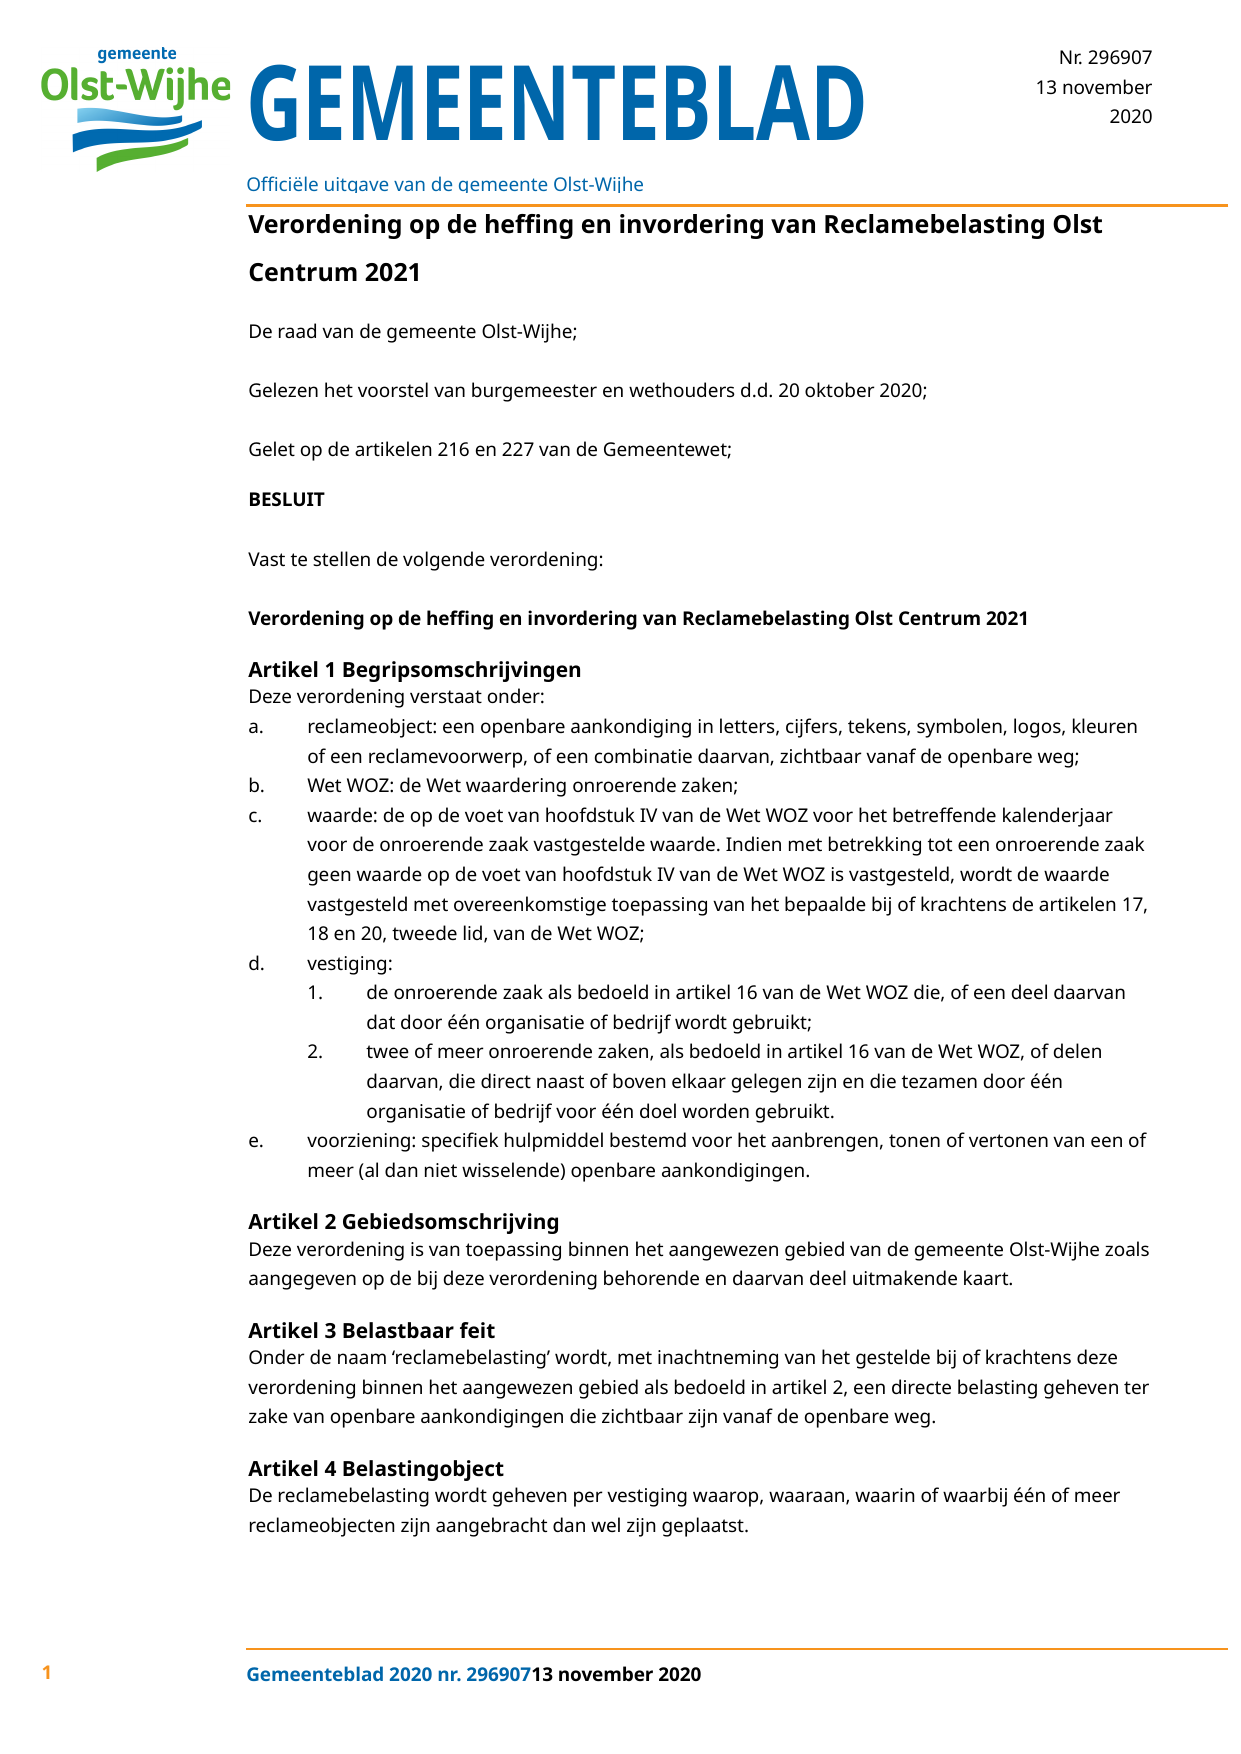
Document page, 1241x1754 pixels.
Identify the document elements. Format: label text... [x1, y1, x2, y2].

text Artikel 2 Gebiedsomschrijving [248, 1207, 1152, 1236]
text Artikel 4 Belastingobject [248, 1454, 1152, 1482]
text Gelezen het voorstel van burgemeester en wethouders d.d. 20 oktober 2020; [248, 377, 1152, 403]
text Deze verordening verstaat onder: [248, 684, 1152, 709]
text BESLUIT [248, 487, 1152, 512]
list reclameobject: een openbare aankondiging in letters, cijfers, tekens, symbolen, logos, kleuren of een reclamevoorwerp, of een combinatie daarvan, zichtbaar vanaf de openbare weg; [248, 713, 1152, 769]
list waarde: de op de voet van hoofdstuk IV van de Wet WOZ voor het betreffende kalenderjaar voor de onroerende zaak vastgestelde waarde. Indien met betrekking tot een onroerende zaak geen waarde op de voet van hoofdstuk IV van de Wet WOZ is vastgesteld, wordt de waarde vastgesteld met overeenkomstige toepassing van het bepaalde bij of krachtens de artikelen 17, 18 en 20, tweede lid, van de Wet WOZ; [248, 802, 1152, 946]
list de onroerende zaak als bedoeld in artikel 16 van de Wet WOZ die, of een deel daarvan dat door één organisatie of bedrijf wordt gebruikt; [307, 979, 1152, 1035]
list vestiging: [248, 950, 1152, 976]
list Wet WOZ: de Wet waardering onroerende zaken; [248, 772, 1152, 798]
text Verordening op de heffing en invordering van Reclamebelasting Olst Centrum 2021 [248, 207, 1152, 288]
text Artikel 1 Begripsomschrijvingen [248, 655, 1152, 684]
text Artikel 3 Belastbaar feit [248, 1316, 1152, 1344]
text Deze verordening is van toepassing binnen het aangewezen gebied van de gemeente Olst-Wijhe zoals aangegeven op de bij deze verordening behorende en daarvan deel uitmakende kaart. [248, 1236, 1152, 1291]
list voorziening: specifiek hulpmiddel bestemd voor het aanbrengen, tonen of vertonen van een of meer (al dan niet wisselende) openbare aankondigingen. [248, 1127, 1152, 1183]
picture [41, 47, 231, 172]
text De raad van de gemeente Olst-Wijhe; [248, 318, 1152, 344]
text Onder de naam ‘reclamebelasting’ wordt, met inachtneming van het gestelde bij of krachtens deze verordening binnen het aangewezen gebied als bedoeld in artikel 2, een directe belasting geheven ter zake van openbare aankondigingen die zichtbaar zijn vanaf de openbare weg. [248, 1344, 1152, 1429]
list twee of meer onroerende zaken, als bedoeld in artikel 16 van de Wet WOZ, of delen daarvan, die direct naast of boven elkaar gelegen zijn en die tezamen door één organisatie of bedrijf voor één doel worden gebruikt. [307, 1039, 1152, 1124]
text Verordening op de heffing en invordering van Reclamebelasting Olst Centrum 2021 [248, 605, 1152, 631]
text De reclamebelasting wordt geheven per vestiging waarop, waaraan, waarin of waarbij één of meer reclameobjecten zijn aangebracht dan wel zijn geplaatst. [248, 1482, 1152, 1538]
text Gelet op de artikelen 216 en 227 van de Gemeentewet; [248, 436, 1152, 462]
text Vast te stellen de volgende verordening: [248, 546, 1152, 571]
